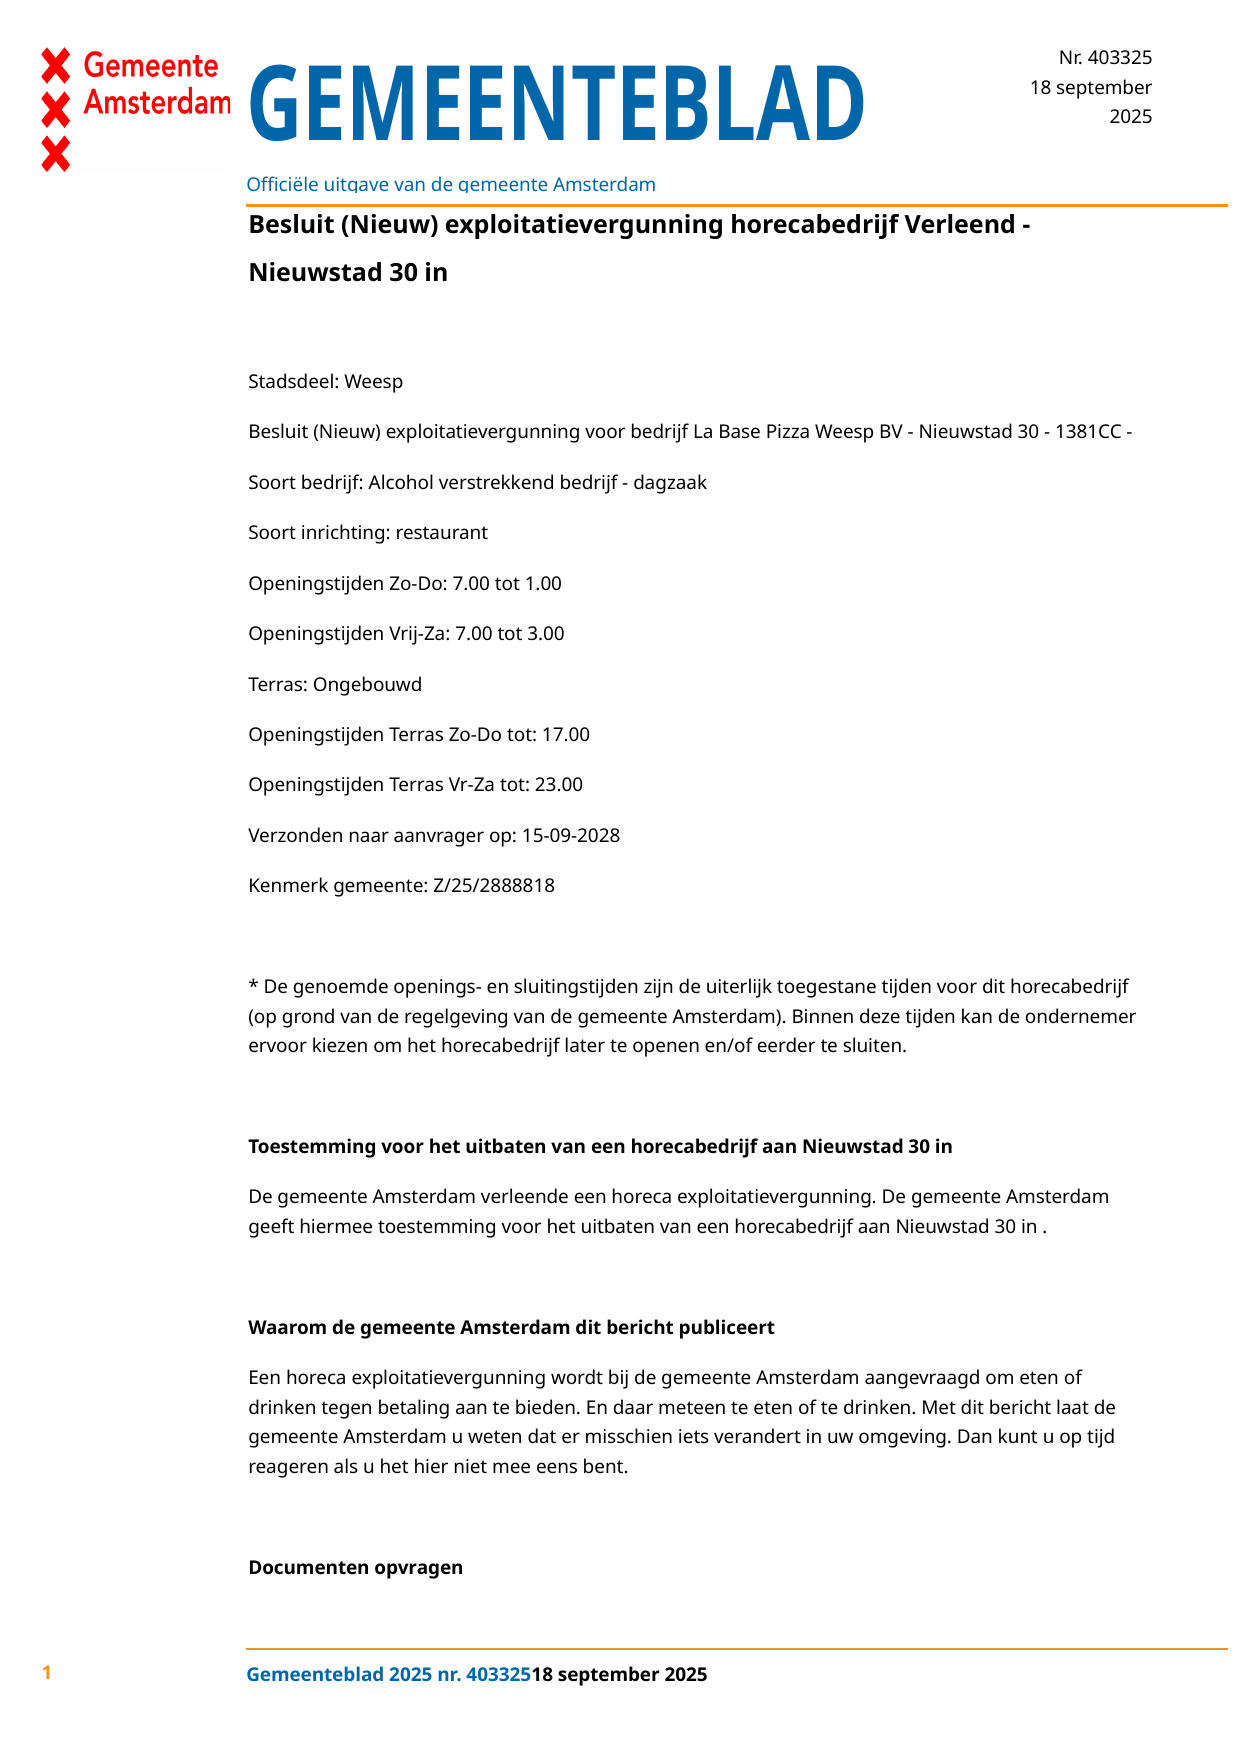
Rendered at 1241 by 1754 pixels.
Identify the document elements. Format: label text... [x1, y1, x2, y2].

text Een horeca exploitatievergunning wordt bij de gemeente Amsterdam aangevraagd om eten of drinken tegen betaling aan te bieden. En daar meteen te eten of te drinken. Met dit bericht laat de gemeente Amsterdam u weten dat er misschien iets verandert in uw omgeving. Dan kunt u op tijd reageren als u het hier niet mee eens bent. [248, 1364, 1152, 1479]
text Openingstijden Vrij-Za: 7.00 tot 3.00 [248, 620, 1152, 646]
text Openingstijden Terras Zo-Do tot: 17.00 [248, 721, 1152, 747]
text Documenten opvragen [248, 1554, 1152, 1580]
text Kenmerk gemeente: Z/25/2888818 [248, 872, 1152, 898]
picture [41, 47, 231, 172]
text Besluit (Nieuw) exploitatievergunning horecabedrijf Verleend - Nieuwstad 30 in [248, 207, 1152, 288]
text Soort bedrijf: Alcohol verstrekkend bedrijf - dagzaak [248, 469, 1152, 495]
text Openingstijden Terras Vr-Za tot: 23.00 [248, 772, 1152, 797]
text Openingstijden Zo-Do: 7.00 tot 1.00 [248, 570, 1152, 596]
text Terras: Ongebouwd [248, 671, 1152, 697]
text Stadsdeel: Weesp [248, 368, 1152, 394]
text Soort inrichting: restaurant [248, 519, 1152, 545]
text Toestemming voor het uitbaten van een horecabedrijf aan Nieuwstad 30 in [248, 1133, 1152, 1159]
text Waarom de gemeente Amsterdam dit bericht publiceert [248, 1314, 1152, 1340]
text * De genoemde openings- en sluitingstijden zijn de uiterlijk toegestane tijden voor dit horecabedrijf (op grond van de regelgeving van de gemeente Amsterdam). Binnen deze tijden kan de ondernemer ervoor kiezen om het horecabedrijf later te openen en/of eerder te sluiten. [248, 973, 1152, 1058]
text De gemeente Amsterdam verleende een horeca exploitatievergunning. De gemeente Amsterdam geeft hiermee toestemming voor het uitbaten van een horecabedrijf aan Nieuwstad 30 in . [248, 1184, 1152, 1239]
text Besluit (Nieuw) exploitatievergunning voor bedrijf La Base Pizza Weesp BV - Nieuwstad 30 - 1381CC - [248, 419, 1152, 444]
text Verzonden naar aanvrager op: 15-09-2028 [248, 822, 1152, 848]
